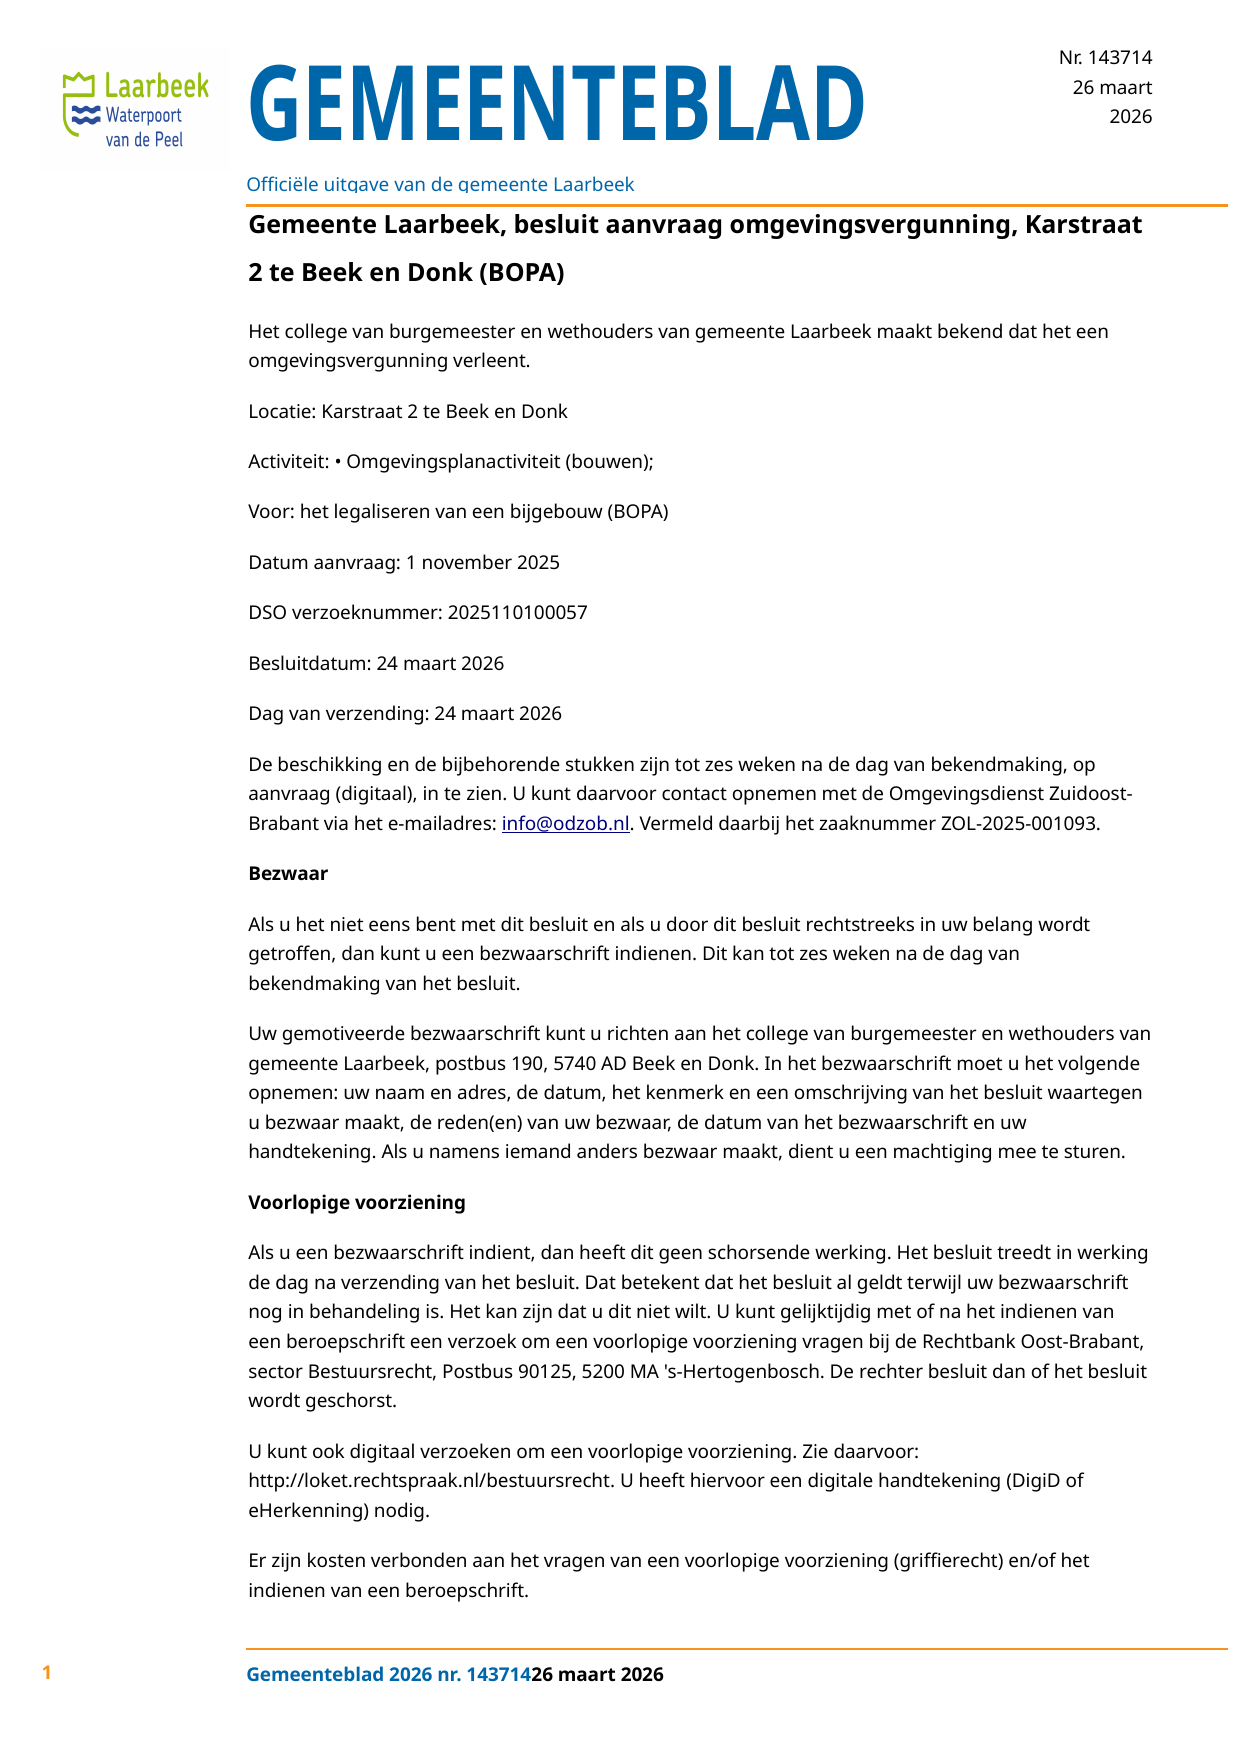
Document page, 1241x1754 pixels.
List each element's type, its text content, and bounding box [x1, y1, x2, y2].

text DSO verzoeknummer: 2025110100057 [248, 599, 1152, 625]
text Datum aanvraag: 1 november 2025 [248, 549, 1152, 575]
text Gemeente Laarbeek, besluit aanvraag omgevingsvergunning, Karstraat 2 te Beek en Donk (BOPA) [248, 207, 1152, 288]
text Uw gemotiveerde bezwaarschrift kunt u richten aan het college van burgemeester en wethouders van gemeente Laarbeek, postbus 190, 5740 AD Beek en Donk. In het bezwaarschrift moet u het volgende opnemen: uw naam en adres, de datum, het kenmerk en een omschrijving van het besluit waartegen u bezwaar maakt, de reden(en) van uw bezwaar, de datum van het bezwaarschrift en uw handtekening. Als u namens iemand anders bezwaar maakt, dient u een machtiging mee te sturen. [248, 1020, 1152, 1164]
text De beschikking en de bijbehorende stukken zijn tot zes weken na de dag van bekendmaking, op aanvraag (digitaal), in te zien. U kunt daarvoor contact opnemen met de Omgevingsdienst Zuidoost-Brabant via het e-mailadres: info@odzob.nl. Vermeld daarbij het zaaknummer ZOL-2025-001093. [248, 751, 1152, 836]
text Als u het niet eens bent met dit besluit en als u door dit besluit rechtstreeks in uw belang wordt getroffen, dan kunt u een bezwaarschrift indienen. Dit kan tot zes weken na de dag van bekendmaking van het besluit. [248, 911, 1152, 996]
text Besluitdatum: 24 maart 2026 [248, 650, 1152, 676]
text Dag van verzending: 24 maart 2026 [248, 700, 1152, 726]
text U kunt ook digitaal verzoeken om een voorlopige voorziening. Zie daarvoor: http://loket.rechtspraak.nl/bestuursrecht. U heeft hiervoor een digitale handtekening (DigiD of eHerkenning) nodig. [248, 1438, 1152, 1523]
text Voorlopige voorziening [248, 1189, 1152, 1215]
text Er zijn kosten verbonden aan het vragen van een voorlopige voorziening (griffierecht) en/of het indienen van een beroepschrift. [248, 1547, 1152, 1603]
text Activiteit: • Omgevingsplanactiviteit (bouwen); [248, 448, 1152, 474]
text Het college van burgemeester en wethouders van gemeente Laarbeek maakt bekend dat het een omgevingsvergunning verleent. [248, 318, 1152, 373]
text Bezwaar [248, 860, 1152, 886]
picture [41, 47, 231, 172]
text Locatie: Karstraat 2 te Beek en Donk [248, 398, 1152, 424]
text Voor: het legaliseren van een bijgebouw (BOPA) [248, 499, 1152, 524]
text Als u een bezwaarschrift indient, dan heeft dit geen schorsende werking. Het besluit treedt in werking de dag na verzending van het besluit. Dat betekent dat het besluit al geldt terwijl uw bezwaarschrift nog in behandeling is. Het kan zijn dat u dit niet wilt. U kunt gelijktijdig met of na het indienen van een beroepschrift een verzoek om een voorlopige voorziening vragen bij de Rechtbank Oost-Brabant, sector Bestuursrecht, Postbus 90125, 5200 MA 's‑Hertogenbosch. De rechter besluit dan of het besluit wordt geschorst. [248, 1239, 1152, 1413]
